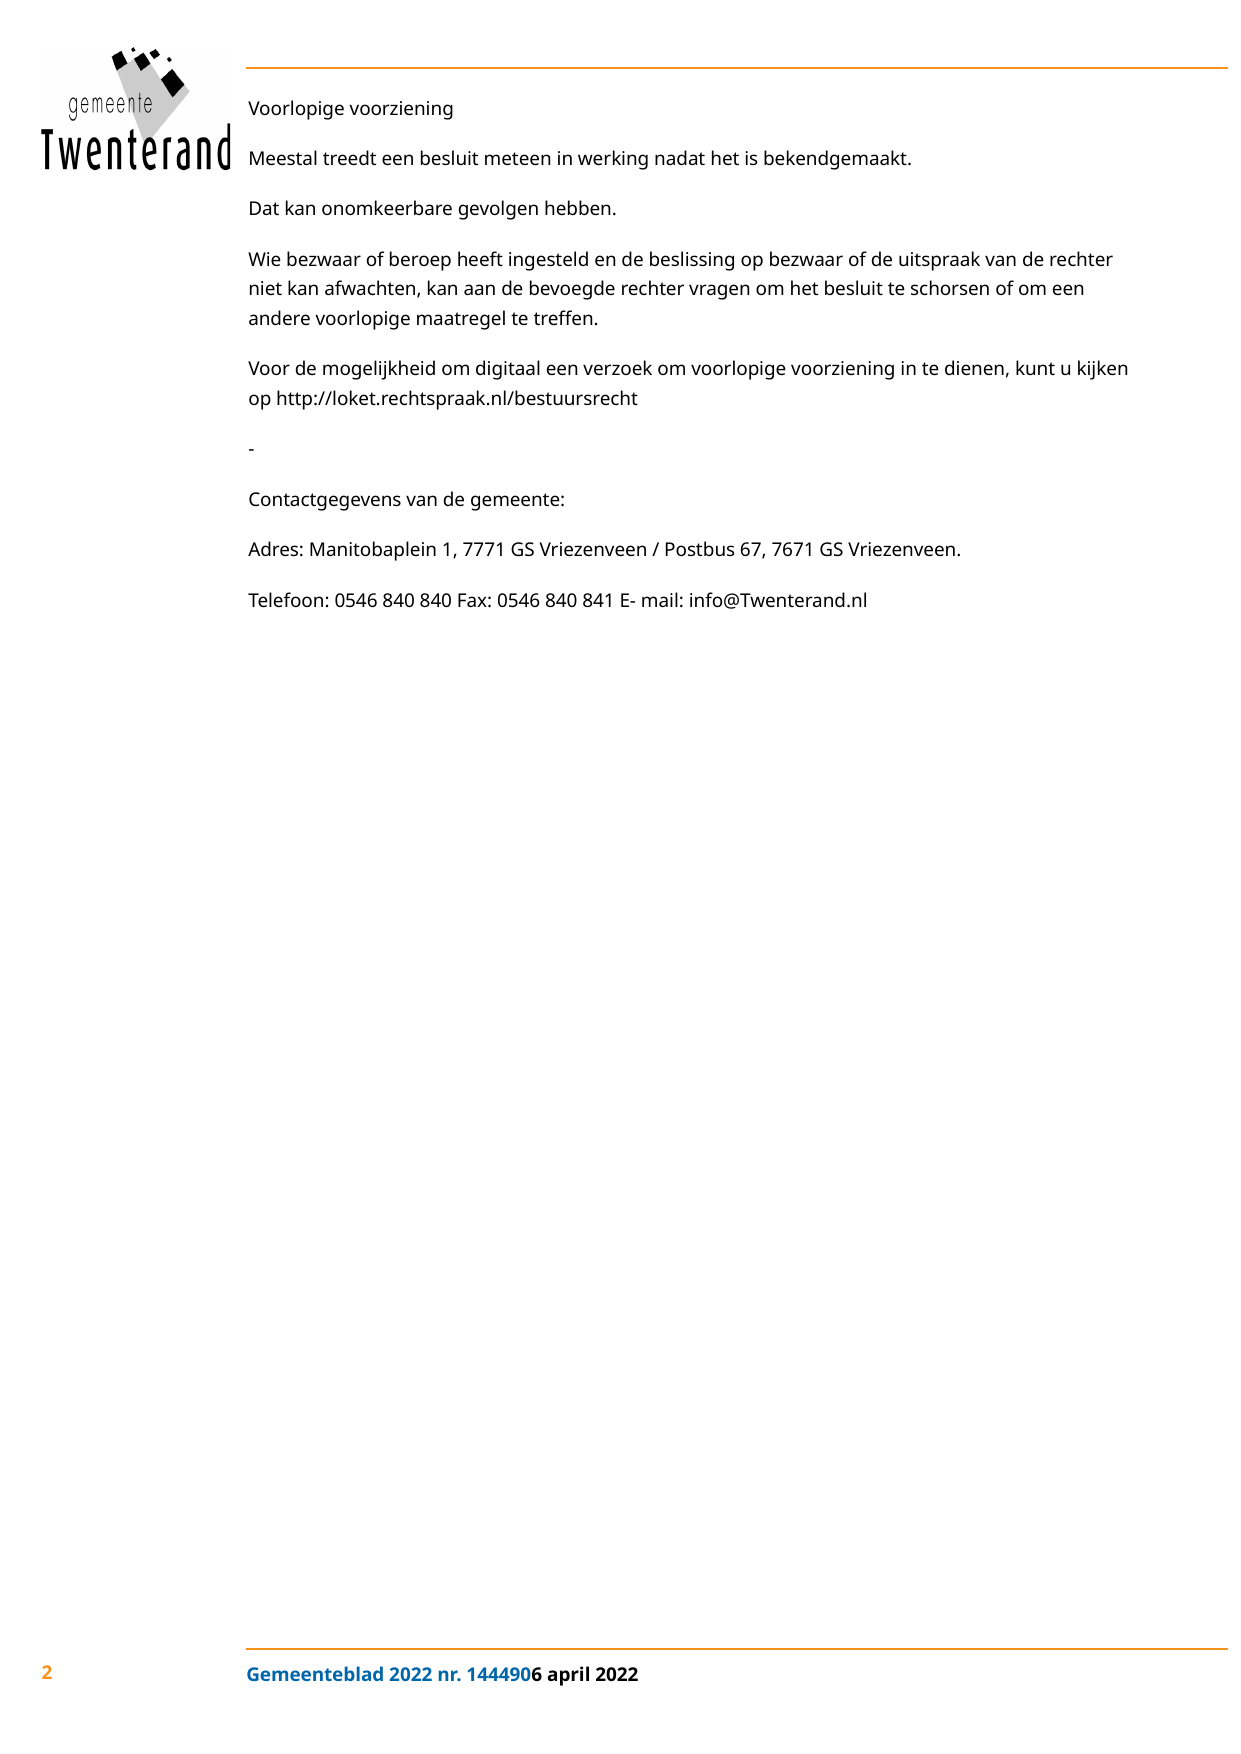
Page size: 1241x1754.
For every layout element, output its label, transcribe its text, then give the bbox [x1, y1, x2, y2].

text Adres: Manitobaplein 1, 7771 GS Vriezenveen / Postbus 67, 7671 GS Vriezenveen. [248, 536, 1152, 562]
text Meestal treedt een besluit meteen in werking nadat het is bekendgemaakt. [248, 145, 1152, 171]
text Contactgegevens van de gemeente: [248, 486, 1152, 512]
text Telefoon: 0546 840 840 Fax: 0546 840 841 E- mail: info@Twenterand.nl [248, 587, 1152, 613]
text Wie bezwaar of beroep heeft ingesteld en de beslissing op bezwaar of de uitspraak van de rechter niet kan afwachten, kan aan de bevoegde rechter vragen om het besluit te schorsen of om een andere voorlopige maatregel te treffen. [248, 246, 1152, 331]
text Dat kan onomkeerbare gevolgen hebben. [248, 196, 1152, 221]
text Voor de mogelijkheid om digitaal een verzoek om voorlopige voorziening in te dienen, kunt u kijken op http://loket.rechtspraak.nl/bestuursrecht [248, 356, 1152, 411]
picture [41, 47, 231, 172]
text - [248, 436, 1152, 461]
text Voorlopige voorziening [248, 95, 1152, 121]
